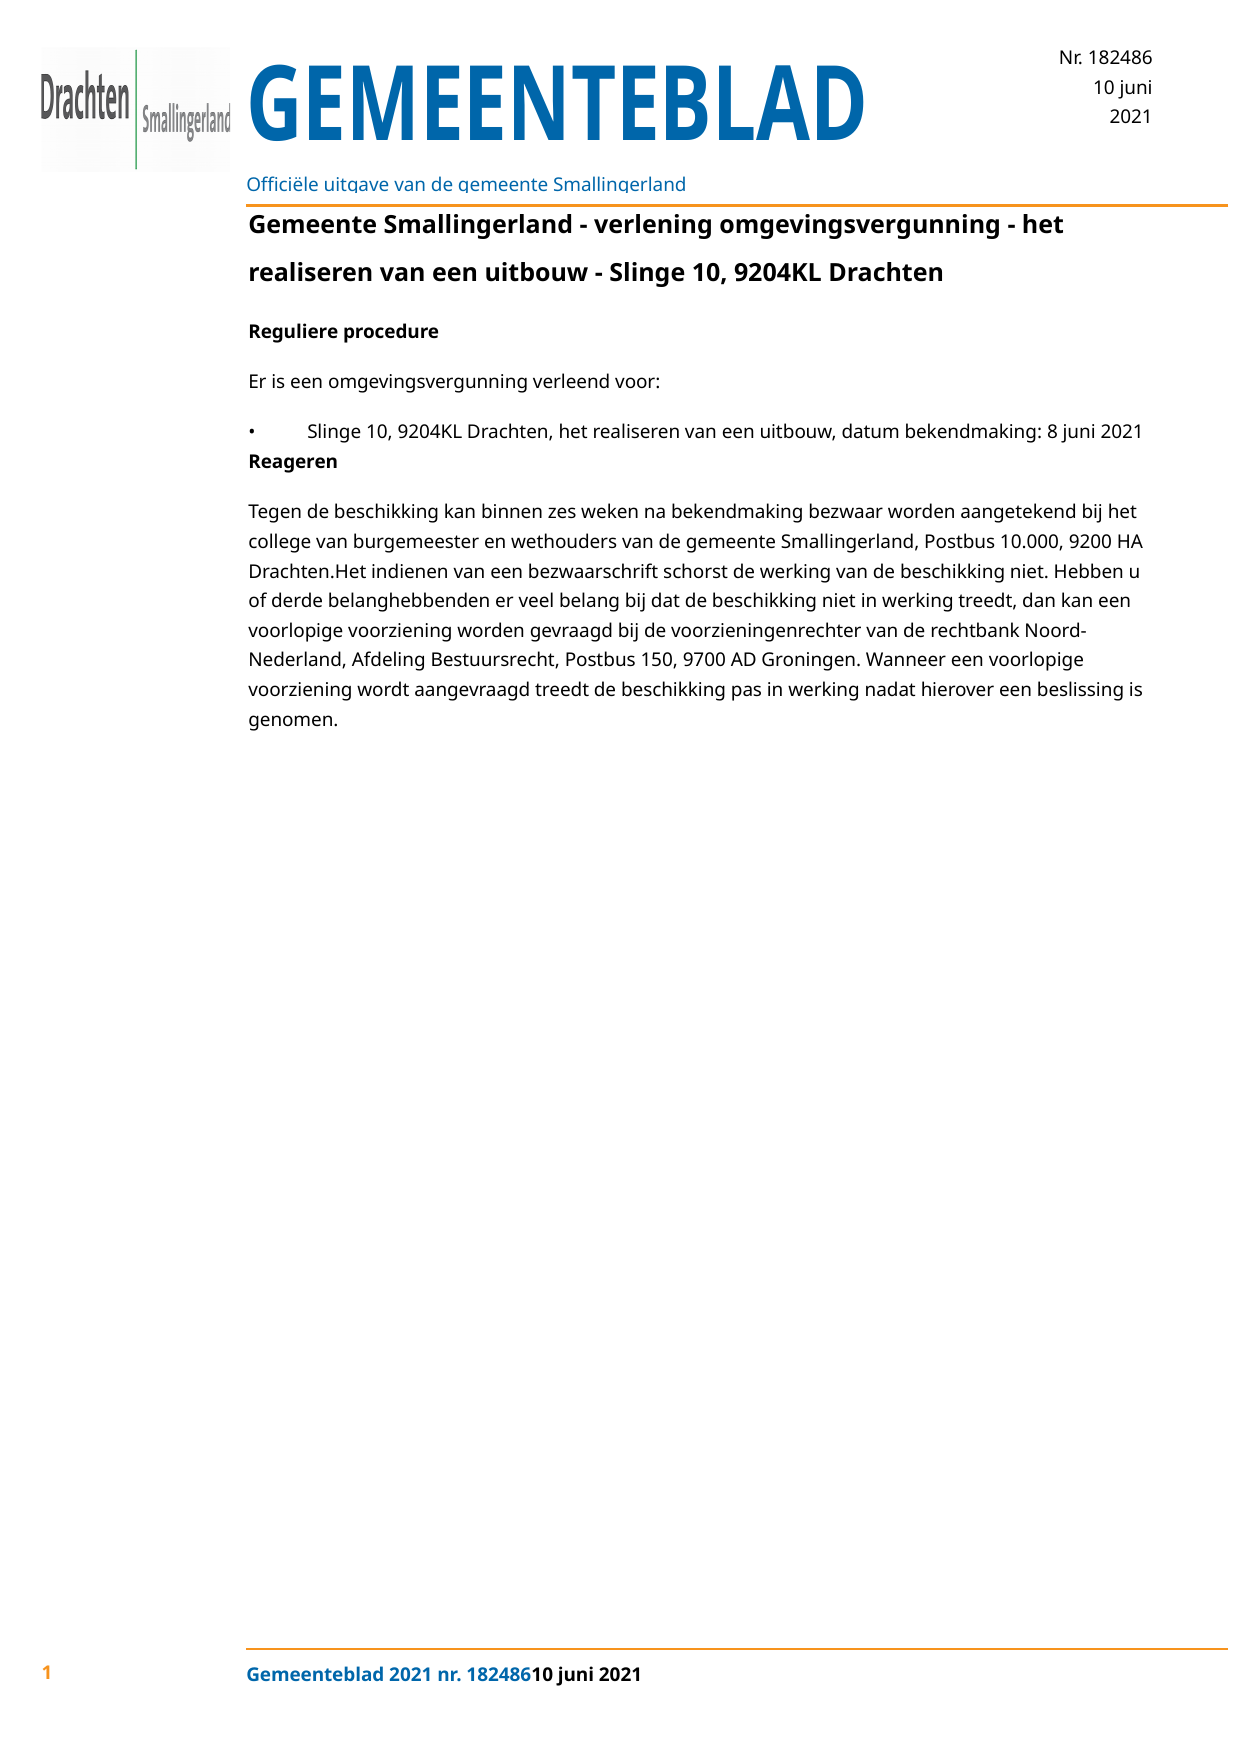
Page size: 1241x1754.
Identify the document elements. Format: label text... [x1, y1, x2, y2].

text Gemeente Smallingerland - verlening omgevingsvergunning - het realiseren van een uitbouw - Slinge 10, 9204KL Drachten [248, 207, 1152, 288]
text Reageren [248, 448, 1152, 474]
picture [41, 47, 231, 172]
text Tegen de beschikking kan binnen zes weken na bekendmaking bezwaar worden aangetekend bij het college van burgemeester en wethouders van de gemeente Smallingerland, Postbus 10.000, 9200 HA Drachten.Het indienen van een bezwaarschrift schorst de werking van de beschikking niet. Hebben u of derde belanghebbenden er veel belang bij dat de beschikking niet in werking treedt, dan kan een voorlopige voorziening worden gevraagd bij de voorzieningenrechter van de rechtbank Noord-Nederland, Afdeling Bestuursrecht, Postbus 150, 9700 AD Groningen. Wanneer een voorlopige voorziening wordt aangevraagd treedt de beschikking pas in werking nadat hierover een beslissing is genomen. [248, 499, 1152, 732]
list Slinge 10, 9204KL Drachten, het realiseren van een uitbouw, datum bekendmaking: 8 juni 2021 [248, 419, 1152, 444]
text Er is een omgevingsvergunning verleend voor: [248, 368, 1152, 394]
text Reguliere procedure [248, 318, 1152, 344]
